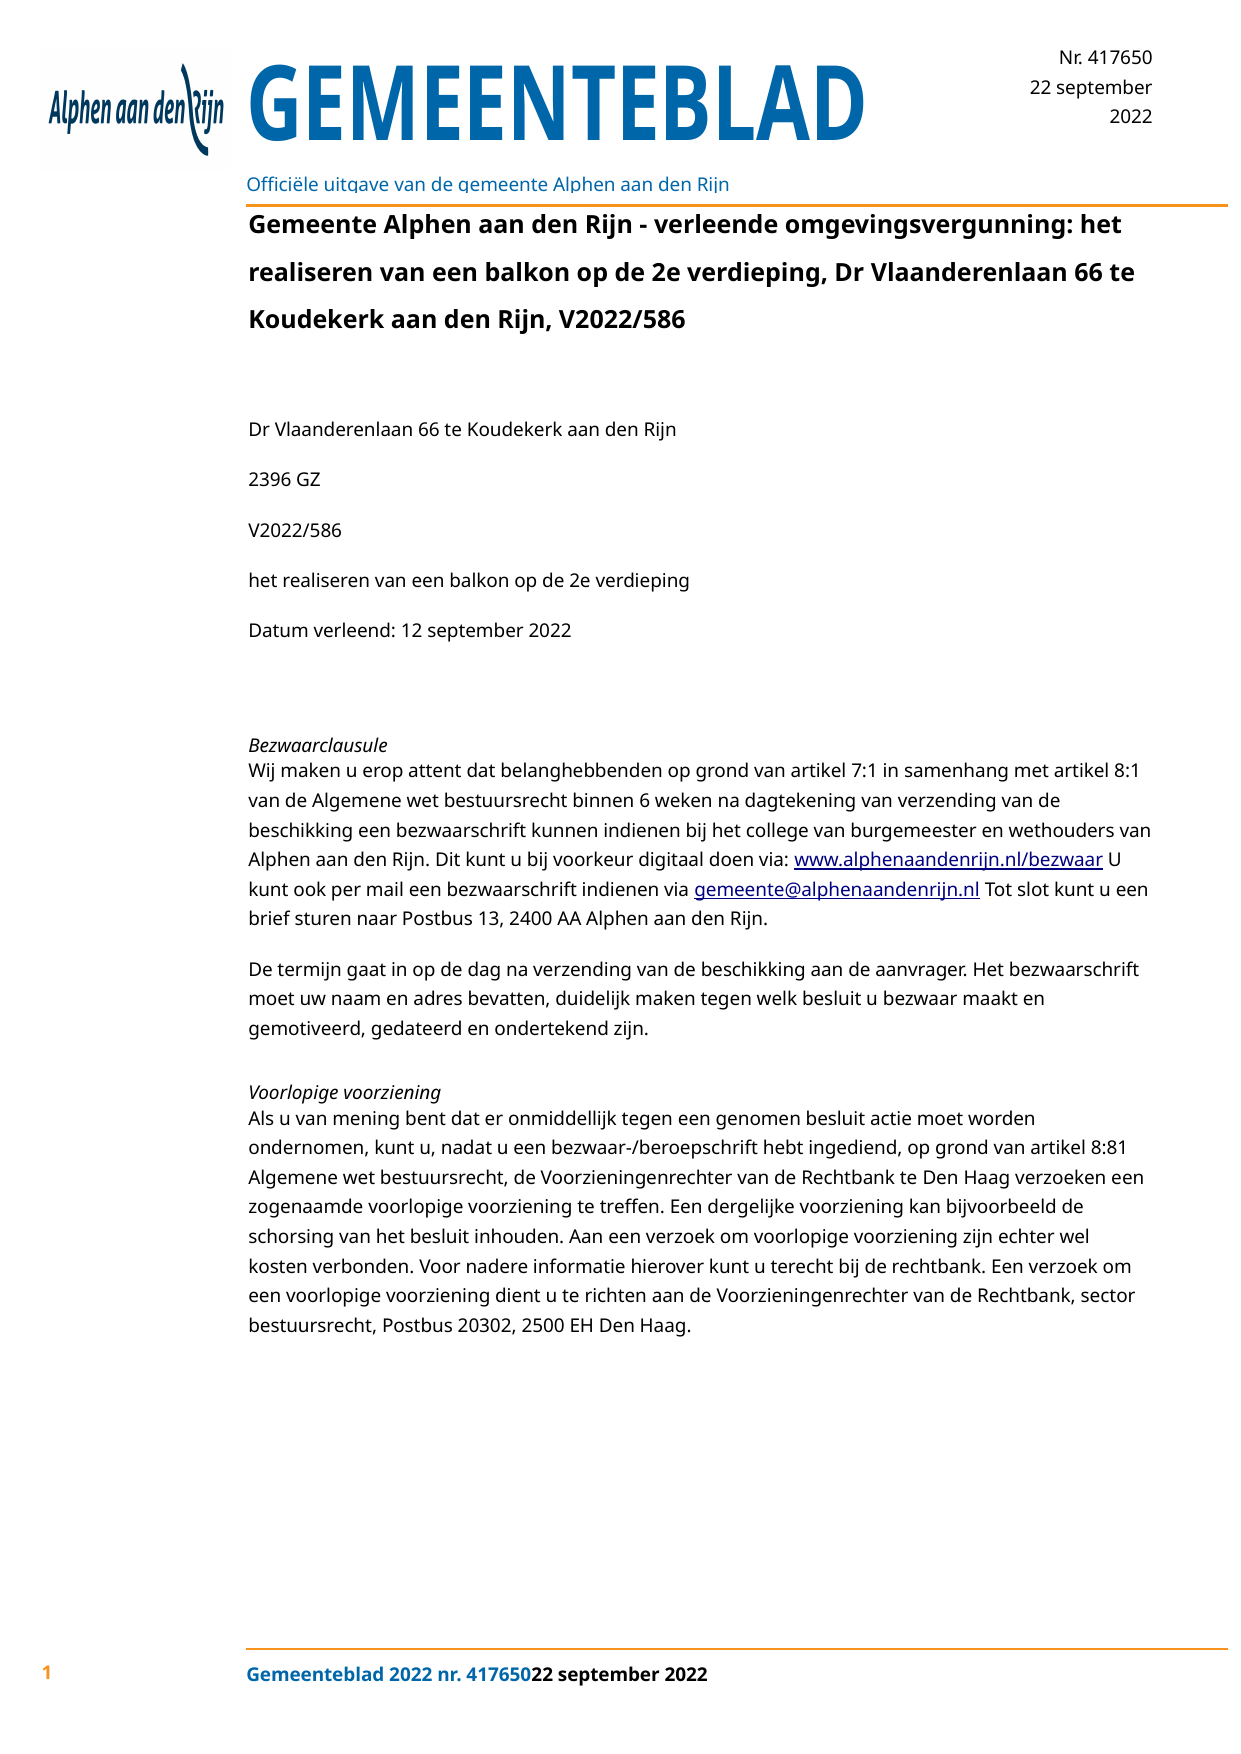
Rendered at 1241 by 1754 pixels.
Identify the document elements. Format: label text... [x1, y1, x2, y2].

picture [41, 47, 231, 172]
text Dr Vlaanderenlaan 66 te Koudekerk aan den Rijn [248, 416, 1152, 442]
text Als u van mening bent dat er onmiddellijk tegen een genomen besluit actie moet worden ondernomen, kunt u, nadat u een bezwaar-/beroepschrift hebt ingediend, op grond van artikel 8:81 Algemene wet bestuursrecht, de Voorzieningenrechter van de Rechtbank te Den Haag verzoeken een zogenaamde voorlopige voorziening te treffen. Een dergelijke voorziening kan bijvoorbeeld de schorsing van het besluit inhouden. Aan een verzoek om voorlopige voorziening zijn echter wel kosten verbonden. Voor nadere informatie hierover kunt u terecht bij de rechtbank. Een verzoek om een voorlopige voorziening dient u te richten aan de Voorzieningenrechter van de Rechtbank, sector bestuursrecht, Postbus 20302, 2500 EH Den Haag. [248, 1105, 1152, 1338]
text het realiseren van een balkon op de 2e verdieping [248, 567, 1152, 593]
text Bezwaarclausule [248, 732, 1152, 758]
text 2396 GZ [248, 466, 1152, 492]
text Wij maken u erop attent dat belanghebbenden op grond van artikel 7:1 in samenhang met artikel 8:1 van de Algemene wet bestuursrecht binnen 6 weken na dagtekening van verzending van de beschikking een bezwaarschrift kunnen indienen bij het college van burgemeester en wethouders van Alphen aan den Rijn. Dit kunt u bij voorkeur digitaal doen via: www.alphenaandenrijn.nl/bezwaar U kunt ook per mail een bezwaarschrift indienen via gemeente@alphenaandenrijn.nl Tot slot kunt u een brief sturen naar Postbus 13, 2400 AA Alphen aan den Rijn. [248, 758, 1152, 931]
text Datum verleend: 12 september 2022 [248, 618, 1152, 643]
text De termijn gaat in op de dag na verzending van de beschikking aan de aanvrager. Het bezwaarschrift moet uw naam en adres bevatten, duidelijk maken tegen welk besluit u bezwaar maakt en gemotiveerd, gedateerd en ondertekend zijn. [248, 956, 1152, 1041]
text Voorlopige voorziening [248, 1079, 1152, 1105]
text V2022/586 [248, 517, 1152, 542]
text Gemeente Alphen aan den Rijn - verleende omgevingsvergunning: het realiseren van een balkon op de 2e verdieping, Dr Vlaanderenlaan 66 te Koudekerk aan den Rijn, V2022/586 [248, 207, 1152, 336]
